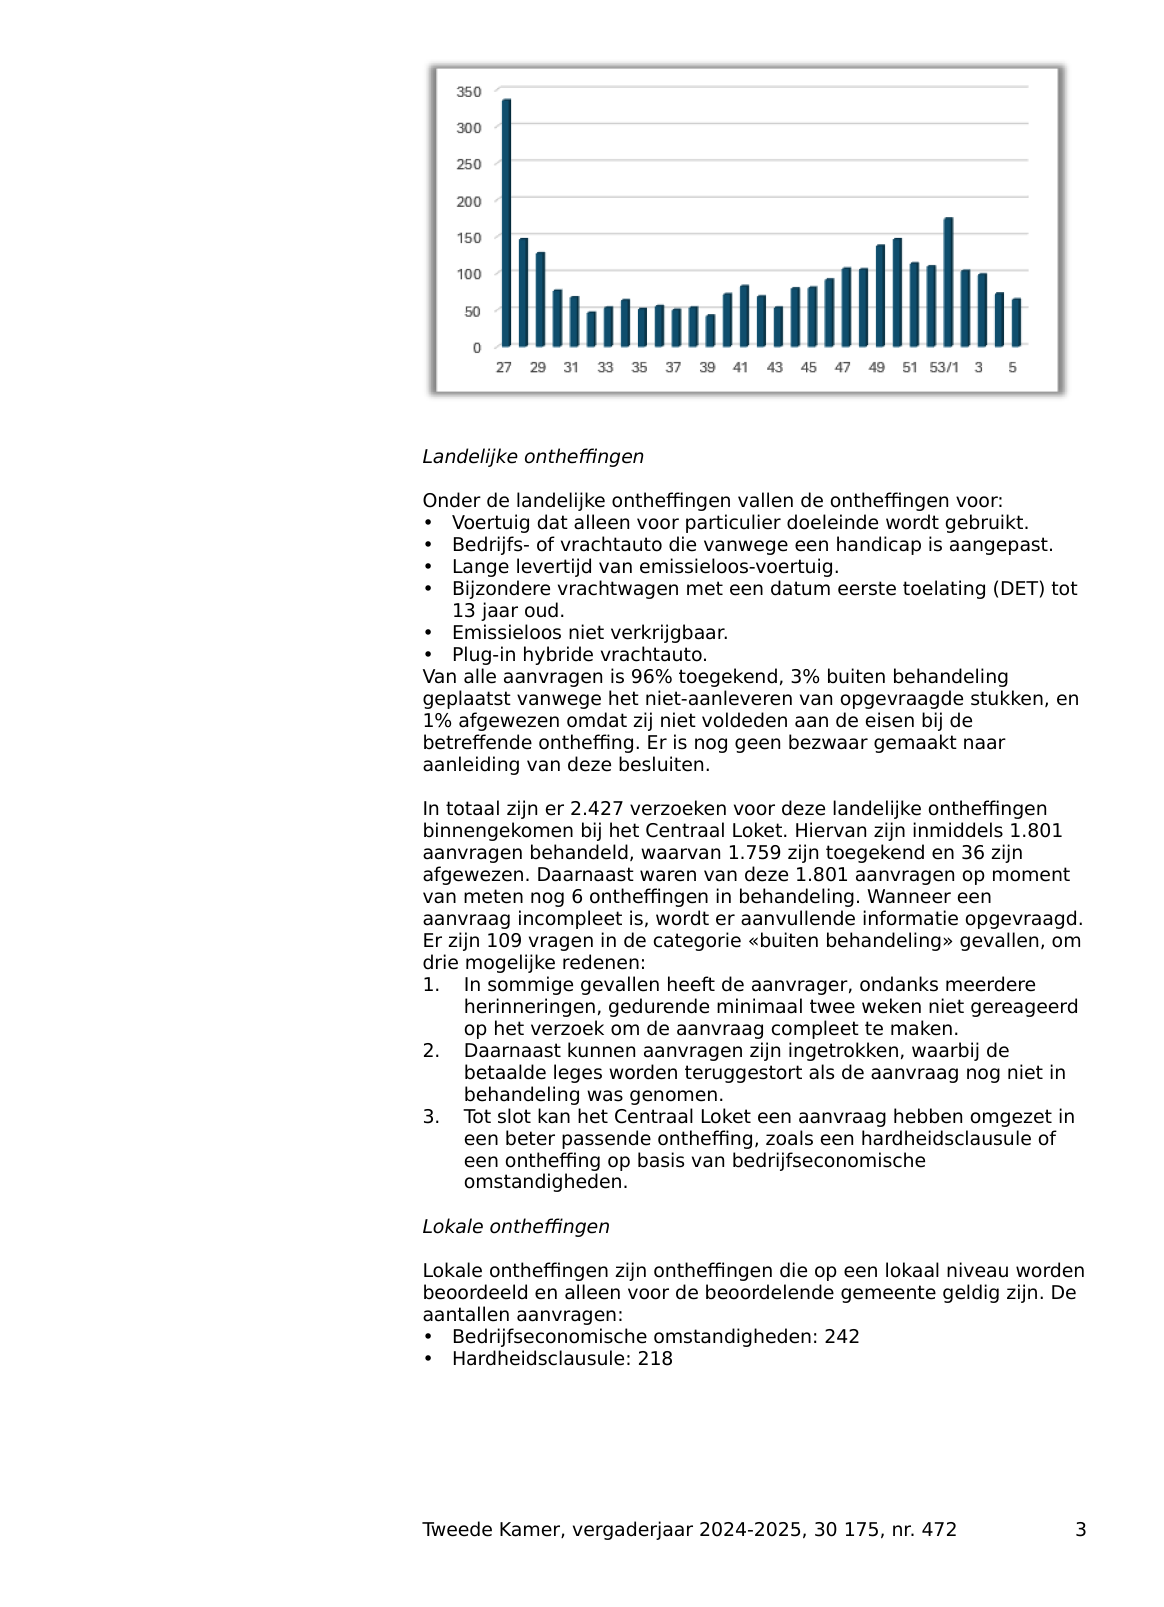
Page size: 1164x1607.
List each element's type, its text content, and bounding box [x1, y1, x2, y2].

text • Plug-in hybride vrachtauto. [422, 644, 1087, 666]
text Onder de landelijke ontheffingen vallen de ontheffingen voor: [422, 490, 1087, 512]
text 2. Daarnaast kunnen aanvragen zijn ingetrokken, waarbij de betaalde leges worden teruggestort als de aanvraag nog niet in behandeling was genomen. [422, 1039, 1087, 1106]
subtitle Lokale ontheffingen [422, 1216, 1087, 1238]
text • Bijzondere vrachtwagen met een datum eerste toelating (DET) tot 13 jaar oud. [422, 578, 1087, 622]
text • Hardheidsclausule: 218 [422, 1348, 1087, 1370]
text Van alle aanvragen is 96% toegekend, 3% buiten behandeling geplaatst vanwege het niet-aanleveren van opgevraagde stukken, en 1% afgewezen omdat zij niet voldeden aan de eisen bij de betreffende ontheffing. Er is nog geen bezwaar gemaakt naar aanleiding van deze besluiten. [422, 666, 1087, 776]
text • Lange levertijd van emissieloos-voertuig. [422, 556, 1087, 578]
text 3. Tot slot kan het Centraal Loket een aanvraag hebben omgezet in een beter passende ontheffing, zoals een hardheidsclausule of een ontheffing op basis van bedrijfseconomische omstandigheden. [422, 1106, 1087, 1193]
text • Bedrijfs- of vrachtauto die vanwege een handicap is aangepast. [422, 534, 1087, 556]
text 1. In sommige gevallen heeft de aanvrager, ondanks meerdere herinneringen, gedurende minimaal twee weken niet gereageerd op het verzoek om de aanvraag compleet te maken. [422, 974, 1087, 1039]
text Lokale ontheffingen zijn ontheffingen die op een lokaal niveau worden beoordeeld en alleen voor de beoordelende gemeente geldig zijn. De aantallen aanvragen: [422, 1260, 1087, 1326]
text In totaal zijn er 2.427 verzoeken voor deze landelijke ontheffingen binnengekomen bij het Centraal Loket. Hiervan zijn inmiddels 1.801 aanvragen behandeld, waarvan 1.759 zijn toegekend en 36 zijn afgewezen. Daarnaast waren van deze 1.801 aanvragen op moment van meten nog 6 ontheffingen in behandeling. Wanneer een aanvraag incompleet is, wordt er aanvullende informatie opgevraagd. Er zijn 109 vragen in de categorie «buiten behandeling» gevallen, om drie mogelijke redenen: [422, 798, 1087, 974]
picture [422, 59, 1072, 402]
text • Emissieloos niet verkrijgbaar. [422, 622, 1087, 644]
subtitle Landelijke ontheffingen [422, 446, 1087, 468]
text • Bedrijfseconomische omstandigheden: 242 [422, 1326, 1087, 1348]
text • Voertuig dat alleen voor particulier doeleinde wordt gebruikt. [422, 512, 1087, 534]
